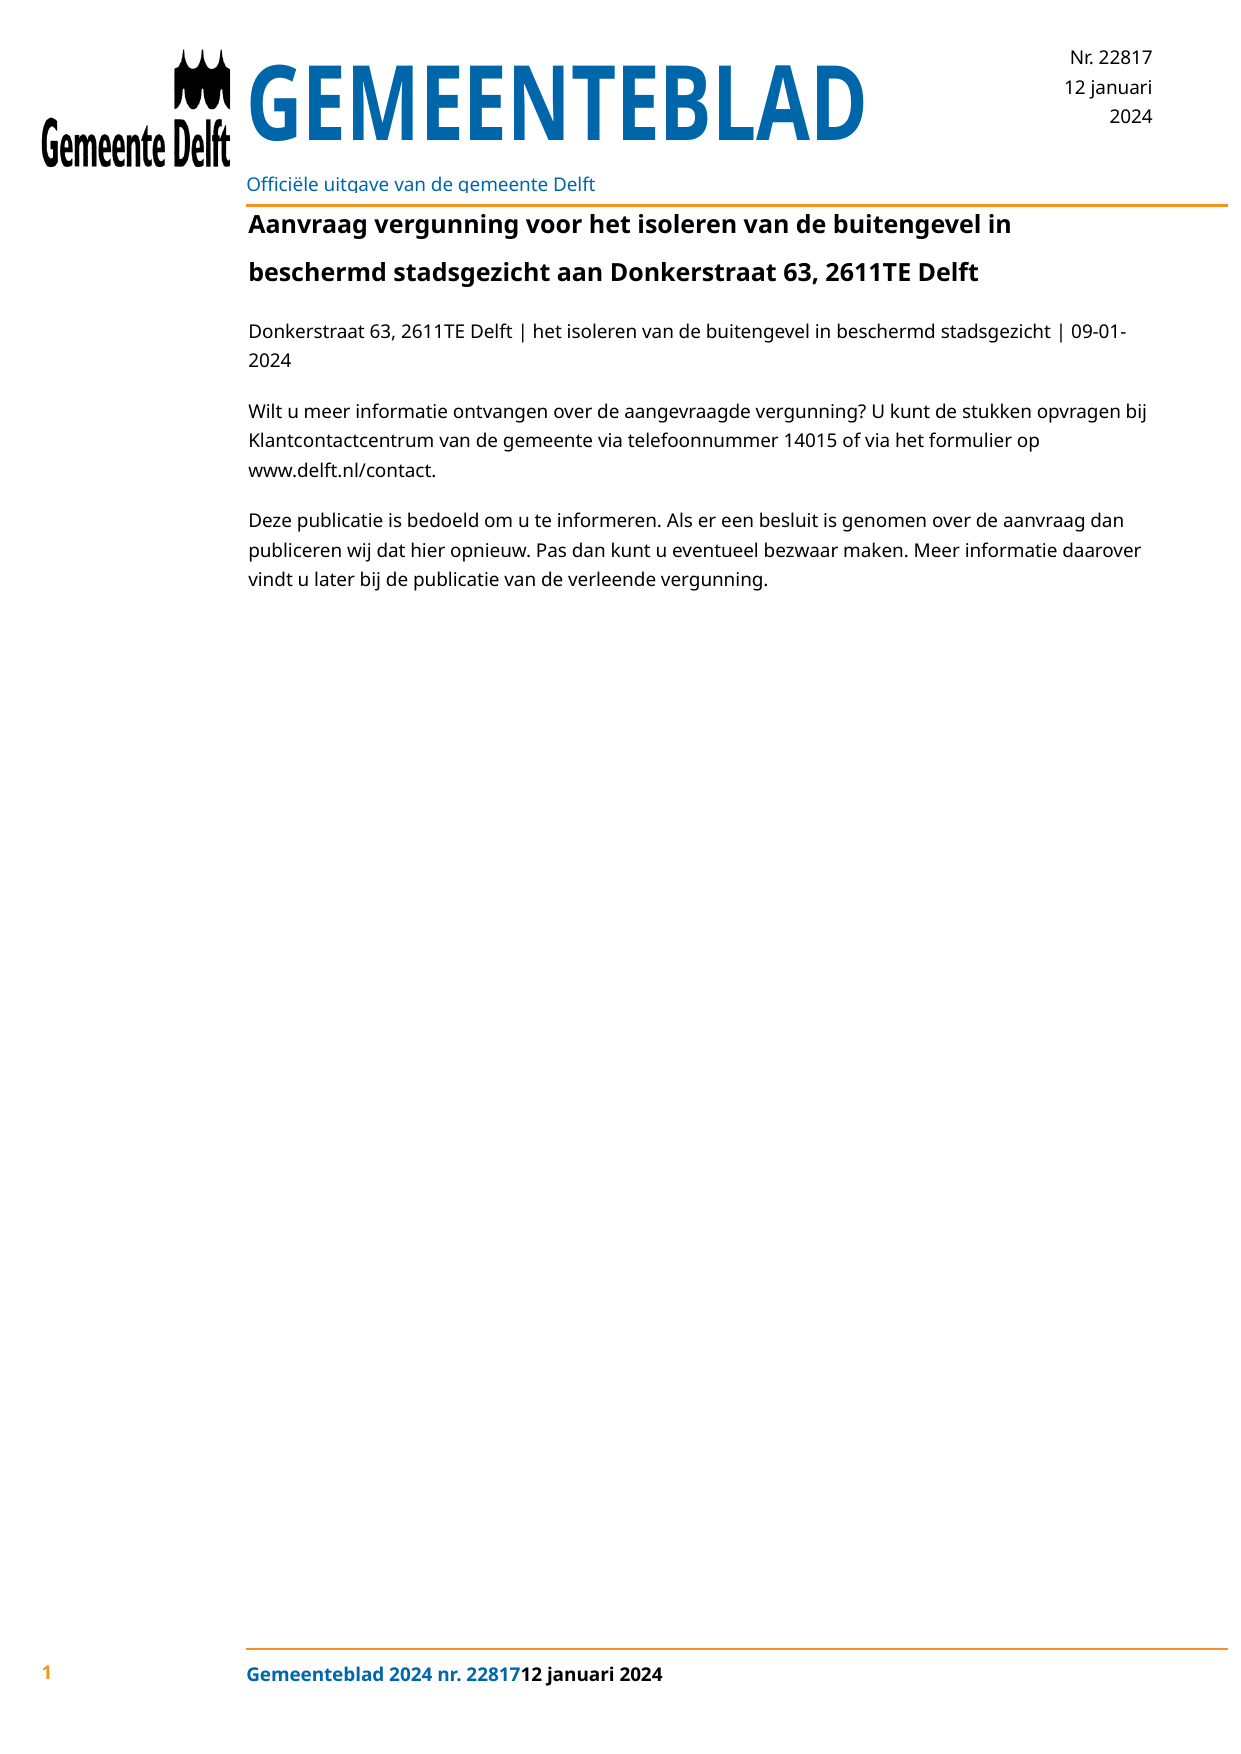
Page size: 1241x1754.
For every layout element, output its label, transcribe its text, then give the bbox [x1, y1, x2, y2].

text Deze publicatie is bedoeld om u te informeren. Als er een besluit is genomen over de aanvraag dan publiceren wij dat hier opnieuw. Pas dan kunt u eventueel bezwaar maken. Meer informatie daarover vindt u later bij de publicatie van de verleende vergunning. [248, 507, 1152, 592]
text Donkerstraat 63, 2611TE Delft | het isoleren van de buitengevel in beschermd stadsgezicht | 09-01-2024 [248, 318, 1152, 373]
text Aanvraag vergunning voor het isoleren van de buitengevel in beschermd stadsgezicht aan Donkerstraat 63, 2611TE Delft [248, 207, 1152, 288]
text Wilt u meer informatie ontvangen over de aangevraagde vergunning? U kunt de stukken opvragen bij Klantcontactcentrum van de gemeente via telefoonnummer 14015 of via het formulier op www.delft.nl/contact. [248, 398, 1152, 483]
picture [41, 47, 231, 172]
